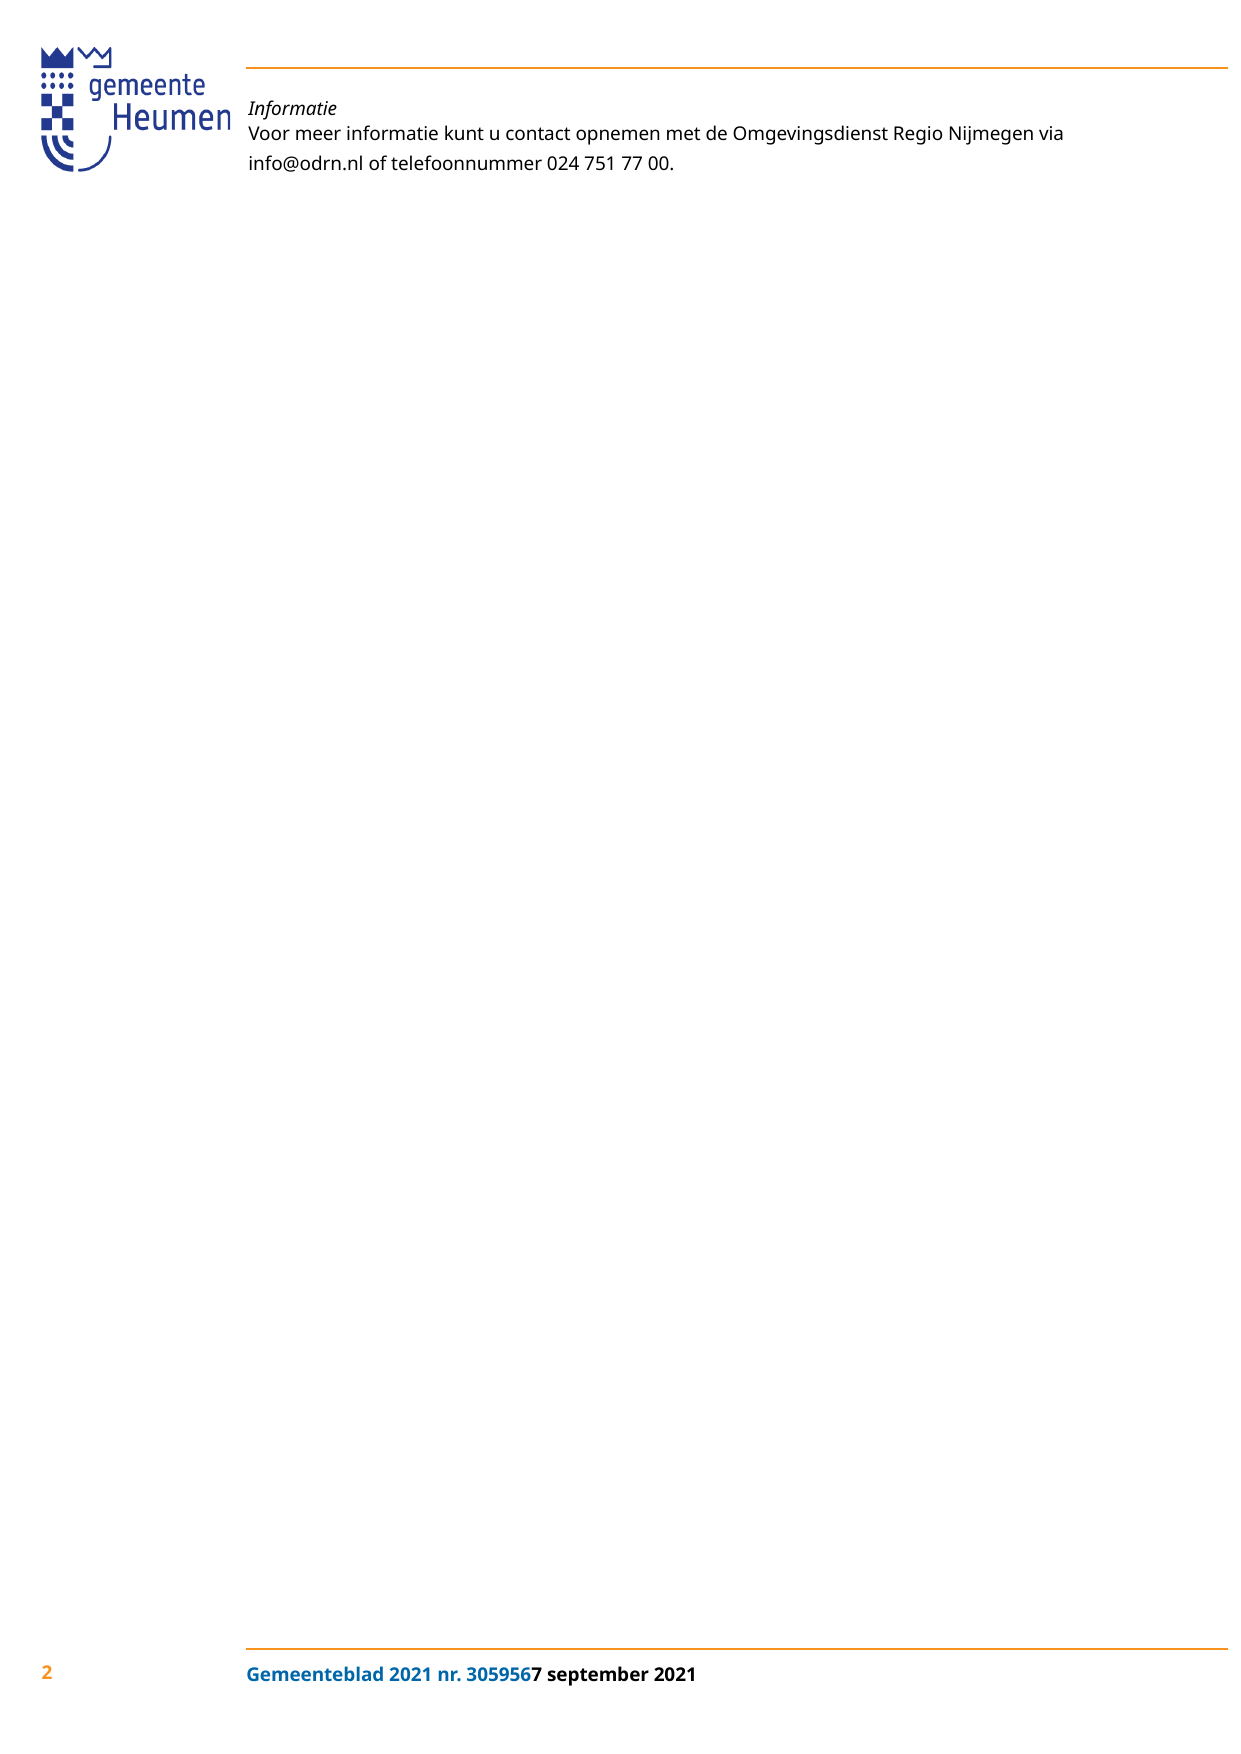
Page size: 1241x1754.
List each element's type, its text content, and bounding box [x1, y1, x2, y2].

picture [41, 47, 231, 172]
text Voor meer informatie kunt u contact opnemen met de Omgevingsdienst Regio Nijmegen via info@odrn.nl of telefoonnummer 024 751 77 00. [248, 121, 1152, 176]
text Informatie [248, 95, 1152, 121]
